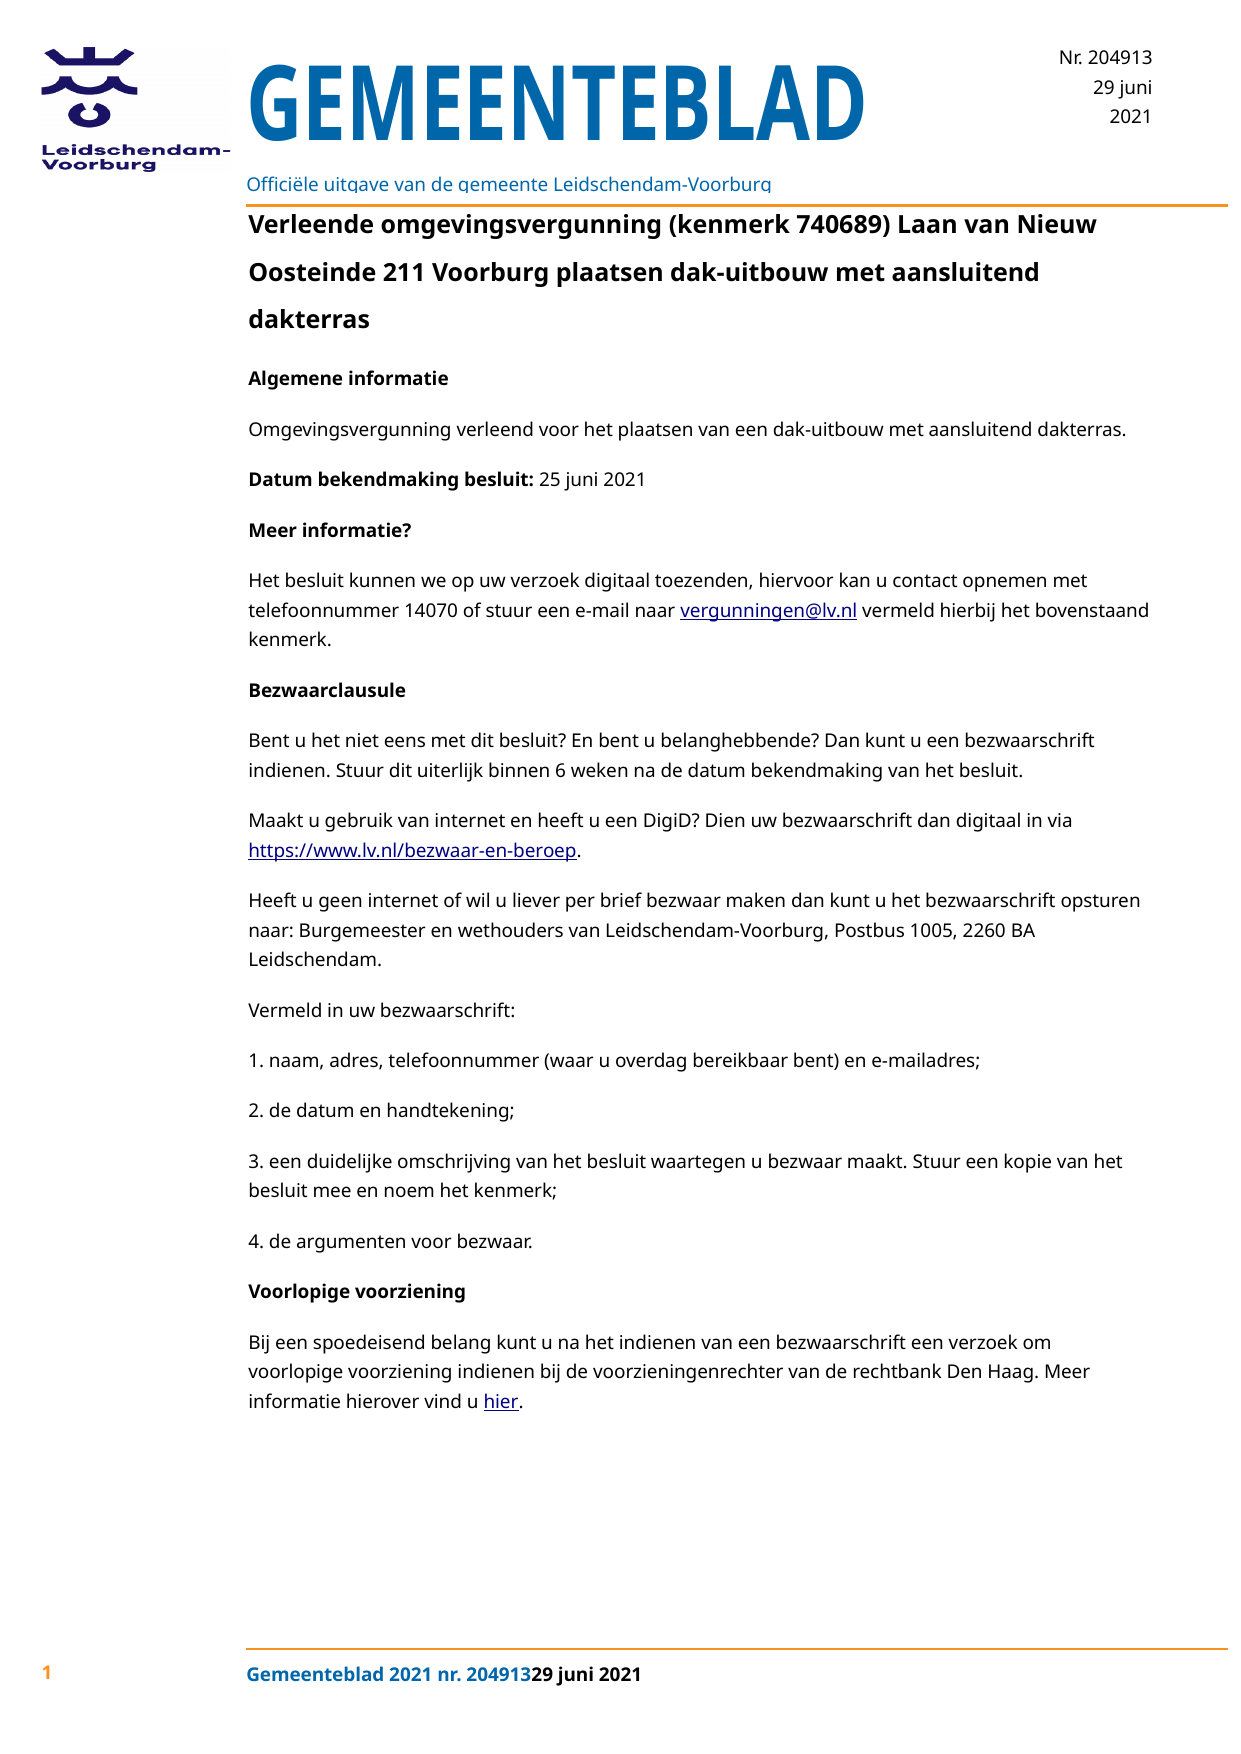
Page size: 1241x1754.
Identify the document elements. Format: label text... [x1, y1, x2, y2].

text Algemene informatie [248, 366, 1152, 391]
text Vermeld in uw bezwaarschrift: [248, 997, 1152, 1022]
picture [41, 47, 231, 172]
text Verleende omgevingsvergunning (kenmerk 740689) Laan van Nieuw Oosteinde 211 Voorburg plaatsen dak-uitbouw met aansluitend dakterras [248, 207, 1152, 336]
text Voorlopige voorziening [248, 1278, 1152, 1304]
text Datum bekendmaking besluit: 25 juni 2021 [248, 466, 1152, 492]
text Bij een spoedeisend belang kunt u na het indienen van een bezwaarschrift een verzoek om voorlopige voorziening indienen bij de voorzieningenrechter van de rechtbank Den Haag. Meer informatie hierover vind u hier. [248, 1329, 1152, 1414]
text Maakt u gebruik van internet en heeft u een DigiD? Dien uw bezwaarschrift dan digitaal in via https://www.lv.nl/bezwaar-en-beroep. [248, 807, 1152, 862]
text 2. de datum en handtekening; [248, 1098, 1152, 1123]
text Meer informatie? [248, 517, 1152, 542]
text Heeft u geen internet of wil u liever per brief bezwaar maken dan kunt u het bezwaarschrift opsturen naar: Burgemeester en wethouders van Leidschendam-Voorburg, Postbus 1005, 2260 BA Leidschendam. [248, 887, 1152, 972]
text 4. de argumenten voor bezwaar. [248, 1228, 1152, 1254]
text Het besluit kunnen we op uw verzoek digitaal toezenden, hiervoor kan u contact opnemen met telefoonnummer 14070 of stuur een e-mail naar vergunningen@lv.nl vermeld hierbij het bovenstaand kenmerk. [248, 567, 1152, 652]
text 1. naam, adres, telefoonnummer (waar u overdag bereikbaar bent) en e-mailadres; [248, 1047, 1152, 1073]
text Bent u het niet eens met dit besluit? En bent u belanghebbende? Dan kunt u een bezwaarschrift indienen. Stuur dit uiterlijk binnen 6 weken na de datum bekendmaking van het besluit. [248, 727, 1152, 782]
text Bezwaarclausule [248, 677, 1152, 702]
text 3. een duidelijke omschrijving van het besluit waartegen u bezwaar maakt. Stuur een kopie van het besluit mee en noem het kenmerk; [248, 1148, 1152, 1203]
text Omgevingsvergunning verleend voor het plaatsen van een dak-uitbouw met aansluitend dakterras. [248, 416, 1152, 442]
